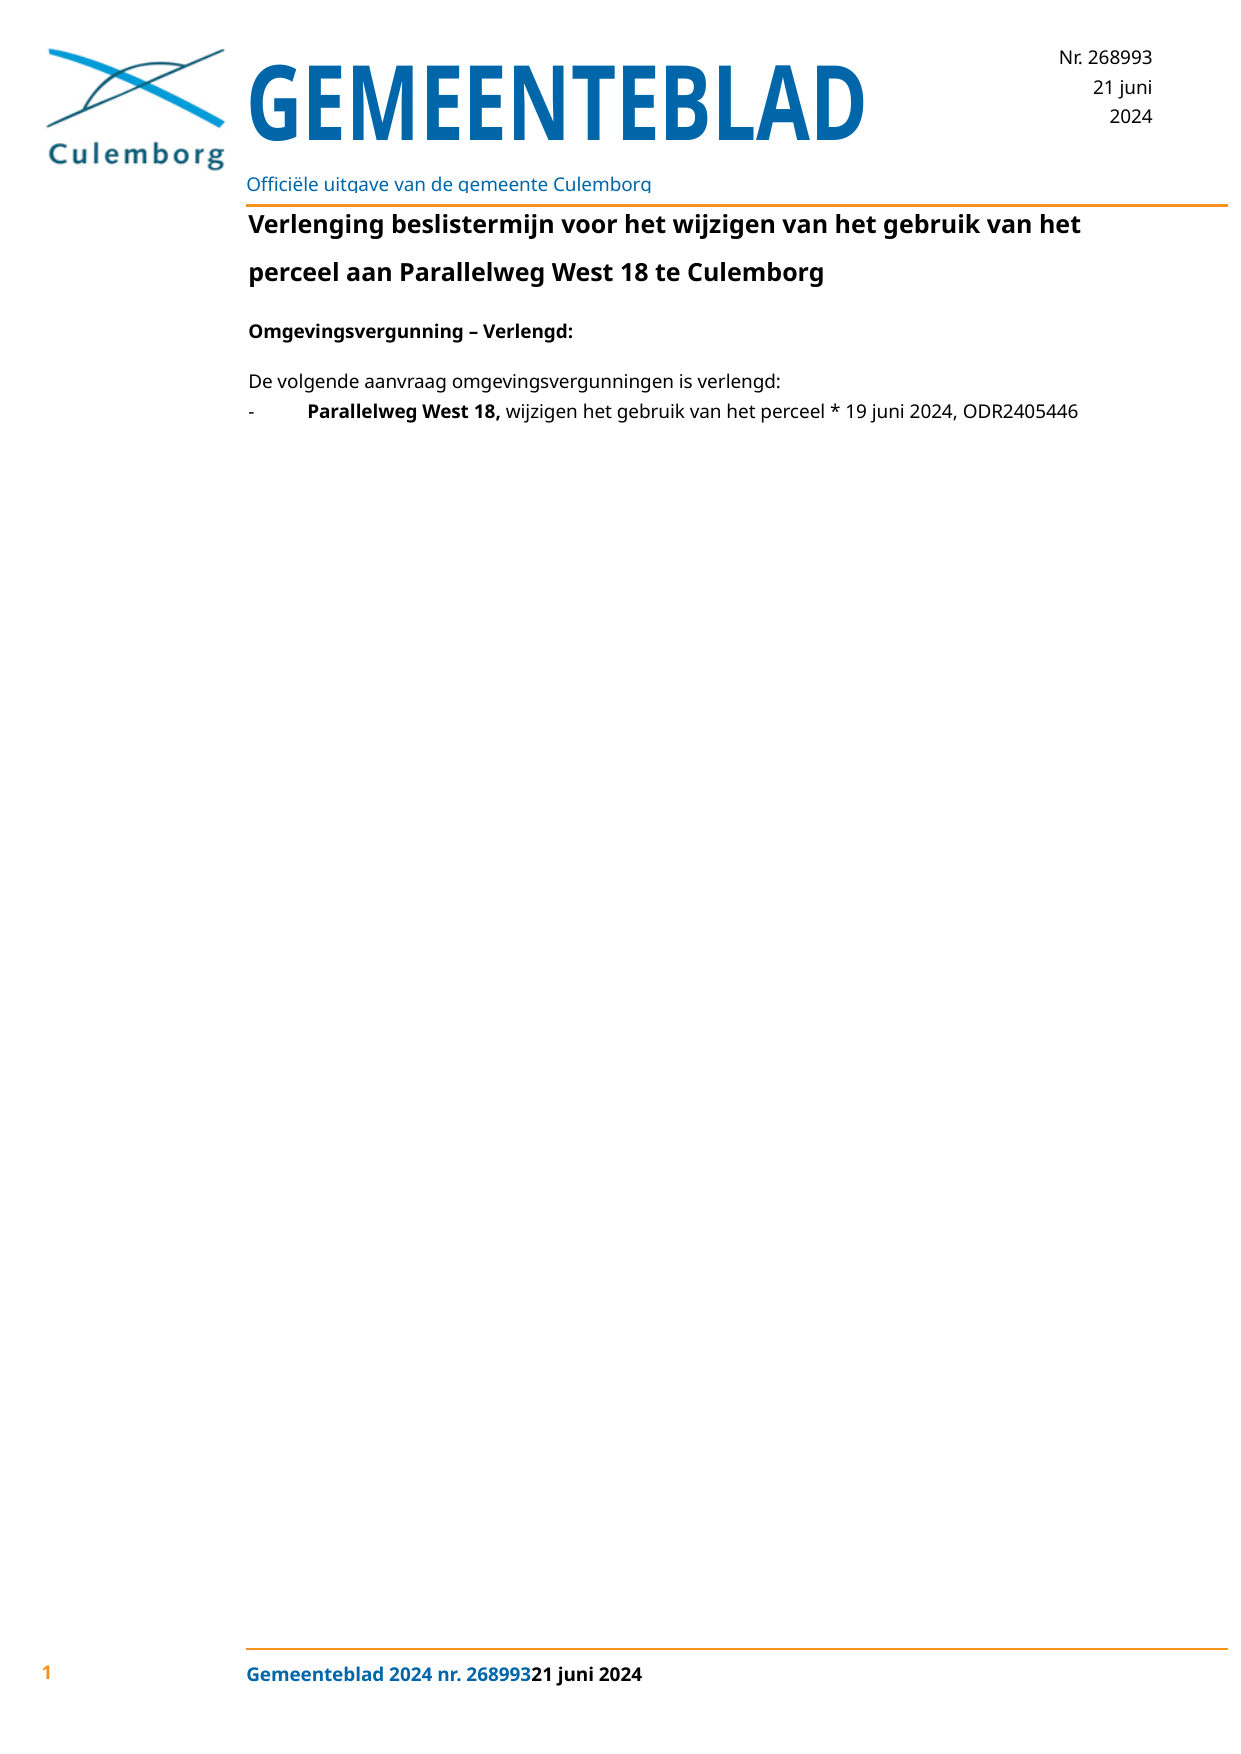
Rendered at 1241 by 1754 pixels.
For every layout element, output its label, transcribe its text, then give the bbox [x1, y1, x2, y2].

list Parallelweg West 18, wijzigen het gebruik van het perceel * 19 juni 2024, ODR2405446 [248, 398, 1152, 424]
text Omgevingsvergunning – Verlengd: [248, 318, 1152, 344]
picture [41, 47, 231, 172]
text De volgende aanvraag omgevingsvergunningen is verlengd: [248, 368, 1152, 394]
text Verlenging beslistermijn voor het wijzigen van het gebruik van het perceel aan Parallelweg West 18 te Culemborg [248, 207, 1152, 288]
